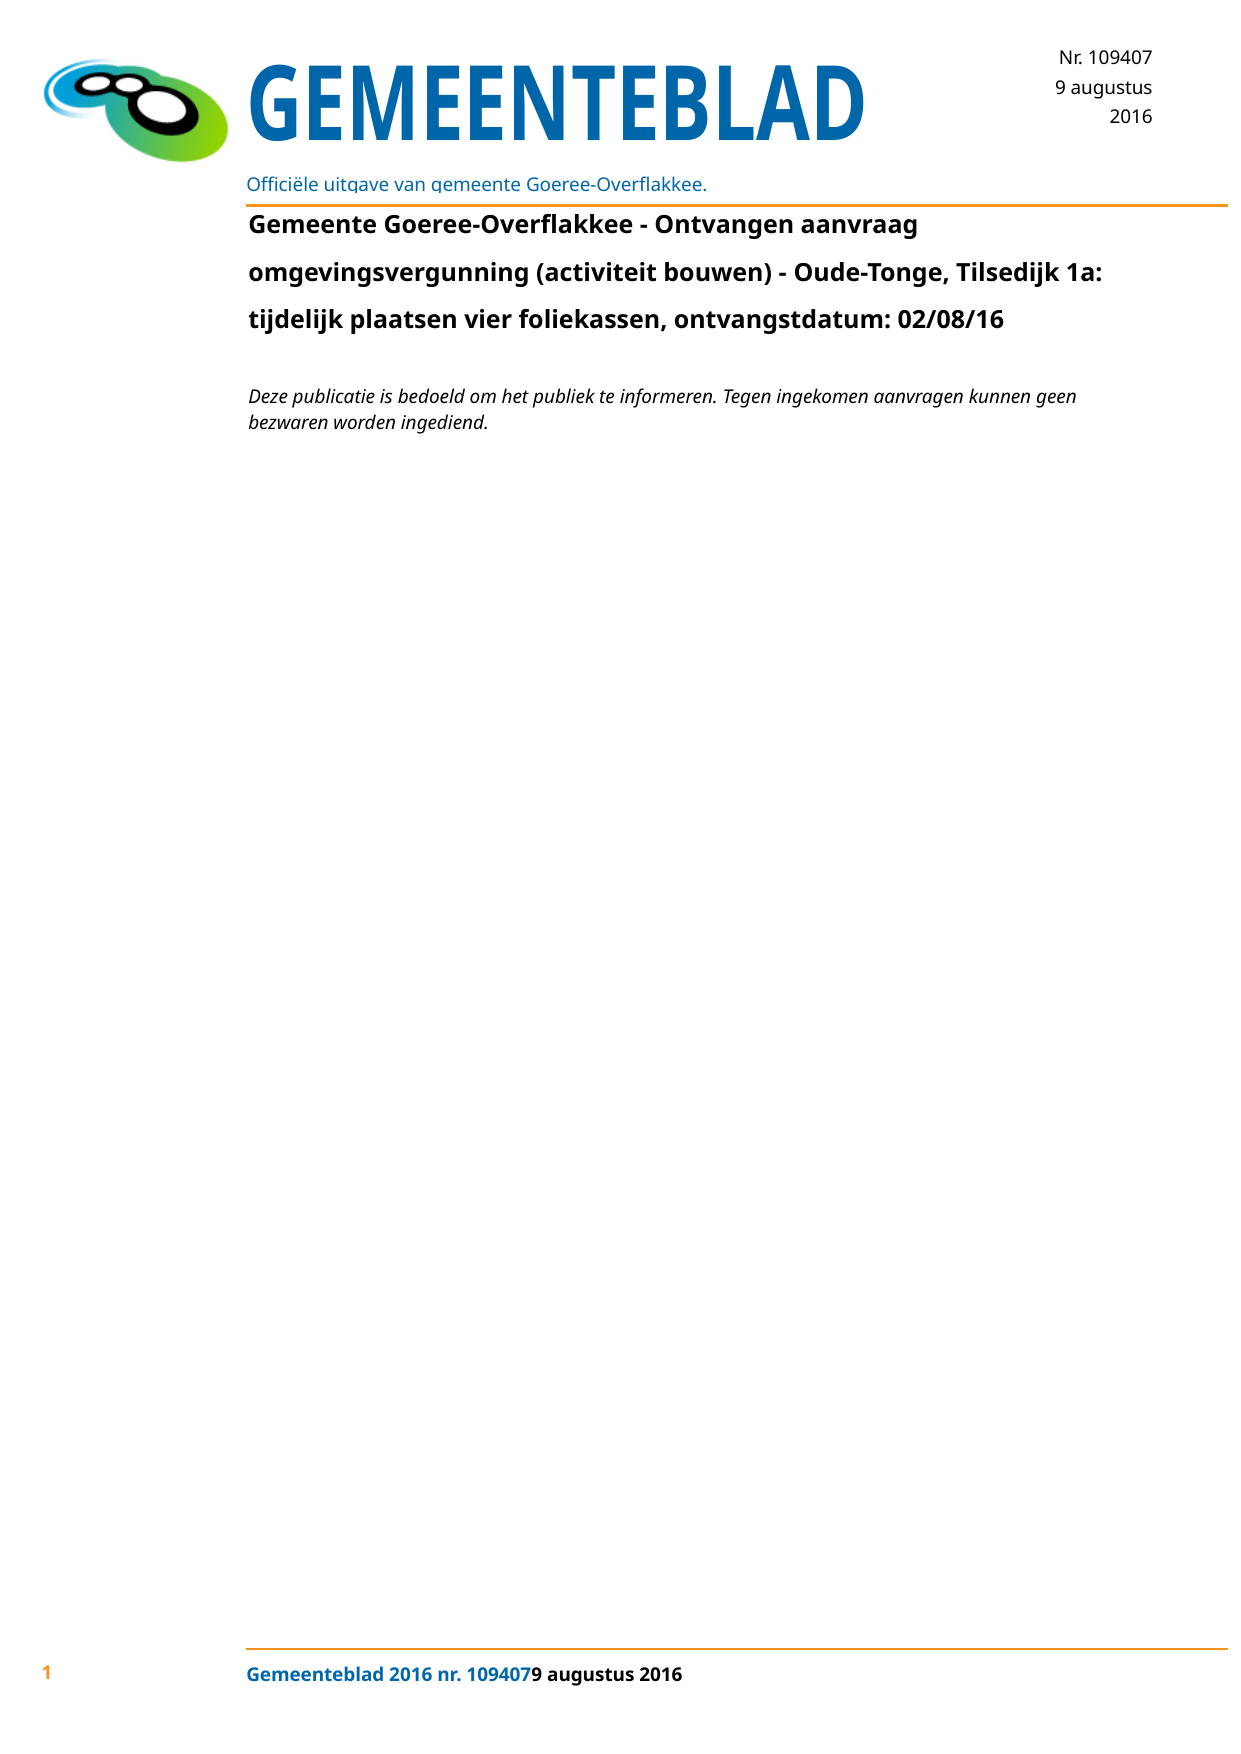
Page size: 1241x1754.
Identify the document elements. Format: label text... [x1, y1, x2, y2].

text Gemeente Goeree-Overflakkee - Ontvangen aanvraag omgevingsvergunning (activiteit bouwen) - Oude-Tonge, Tilsedijk 1a: tijdelijk plaatsen vier foliekassen, ontvangstdatum: 02/08/16 [248, 207, 1152, 336]
text Deze publicatie is bedoeld om het publiek te informeren. Tegen ingekomen aanvragen kunnen geen bezwaren worden ingediend. [248, 384, 1152, 435]
picture [41, 47, 231, 172]
